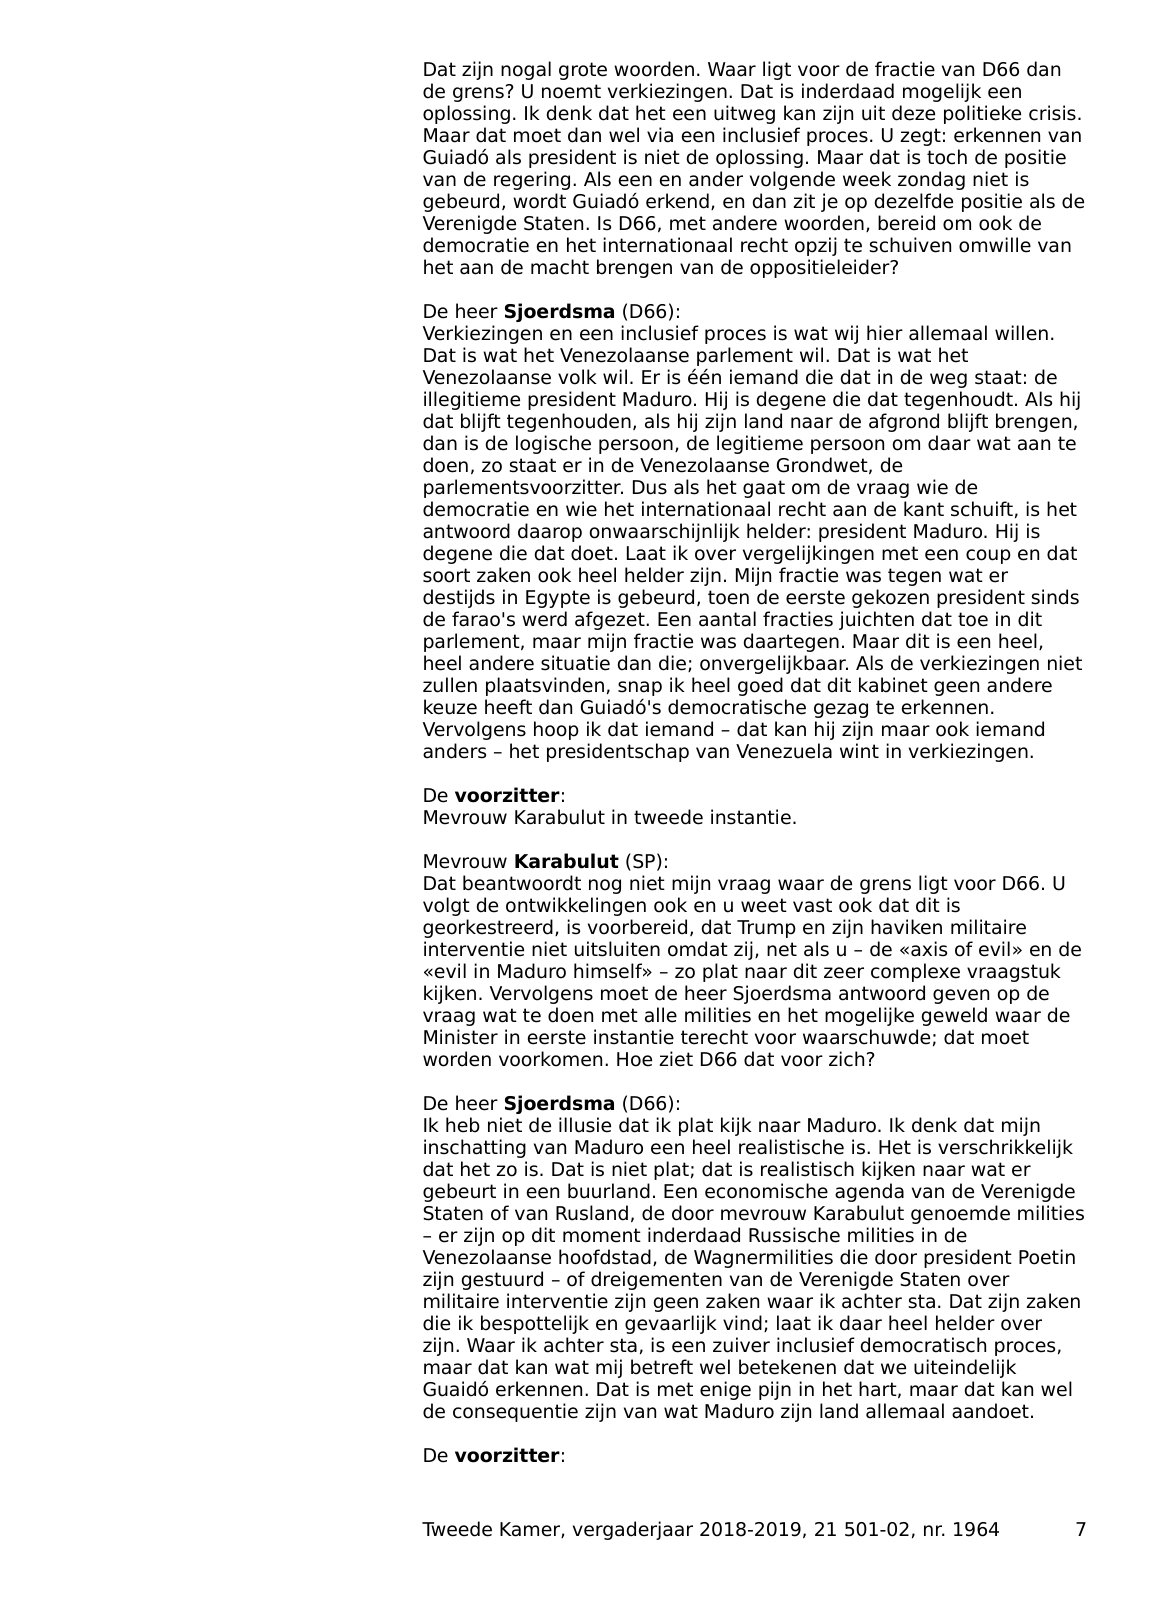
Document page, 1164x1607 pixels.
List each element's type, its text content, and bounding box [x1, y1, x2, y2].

text De voorzitter: [422, 785, 1087, 807]
text Mevrouw Karabulut (SP): [422, 851, 1087, 873]
text Dat beantwoordt nog niet mijn vraag waar de grens ligt voor D66. U volgt de ontwikkelingen ook en u weet vast ook dat dit is georkestreerd, is voorbereid, dat Trump en zijn haviken militaire interventie niet uitsluiten omdat zij, net als u – de «axis of evil» en de «evil in Maduro himself» – zo plat naar dit zeer complexe vraagstuk kijken. Vervolgens moet de heer Sjoerdsma antwoord geven op de vraag wat te doen met alle milities en het mogelijke geweld waar de Minister in eerste instantie terecht voor waarschuwde; dat moet worden voorkomen. Hoe ziet D66 dat voor zich? [422, 873, 1087, 1071]
text Mevrouw Karabulut in tweede instantie. [422, 807, 1087, 829]
text Verkiezingen en een inclusief proces is wat wij hier allemaal willen. Dat is wat het Venezolaanse parlement wil. Dat is wat het Venezolaanse volk wil. Er is één iemand die dat in de weg staat: de illegitieme president Maduro. Hij is degene die dat tegenhoudt. Als hij dat blijft tegenhouden, als hij zijn land naar de afgrond blijft brengen, dan is de logische persoon, de legitieme persoon om daar wat aan te doen, zo staat er in de Venezolaanse Grondwet, de parlementsvoorzitter. Dus als het gaat om de vraag wie de democratie en wie het internationaal recht aan de kant schuift, is het antwoord daarop onwaarschijnlijk helder: president Maduro. Hij is degene die dat doet. Laat ik over vergelijkingen met een coup en dat soort zaken ook heel helder zijn. Mijn fractie was tegen wat er destijds in Egypte is gebeurd, toen de eerste gekozen president sinds de farao's werd afgezet. Een aantal fracties juichten dat toe in dit parlement, maar mijn fractie was daartegen. Maar dit is een heel, heel andere situatie dan die; onvergelijkbaar. Als de verkiezingen niet zullen plaatsvinden, snap ik heel goed dat dit kabinet geen andere keuze heeft dan Guiadó's democratische gezag te erkennen. Vervolgens hoop ik dat iemand – dat kan hij zijn maar ook iemand anders – het presidentschap van Venezuela wint in verkiezingen. [422, 323, 1087, 763]
text Ik heb niet de illusie dat ik plat kijk naar Maduro. Ik denk dat mijn inschatting van Maduro een heel realistische is. Het is verschrikkelijk dat het zo is. Dat is niet plat; dat is realistisch kijken naar wat er gebeurt in een buurland. Een economische agenda van de Verenigde Staten of van Rusland, de door mevrouw Karabulut genoemde milities – er zijn op dit moment inderdaad Russische milities in de Venezolaanse hoofdstad, de Wagnermilities die door president Poetin zijn gestuurd – of dreigementen van de Verenigde Staten over militaire interventie zijn geen zaken waar ik achter sta. Dat zijn zaken die ik bespottelijk en gevaarlijk vind; laat ik daar heel helder over zijn. Waar ik achter sta, is een zuiver inclusief democratisch proces, maar dat kan wat mij betreft wel betekenen dat we uiteindelijk Guaidó erkennen. Dat is met enige pijn in het hart, maar dat kan wel de consequentie zijn van wat Maduro zijn land allemaal aandoet. [422, 1115, 1087, 1423]
text De heer Sjoerdsma (D66): [422, 1093, 1087, 1115]
text Dat zijn nogal grote woorden. Waar ligt voor de fractie van D66 dan de grens? U noemt verkiezingen. Dat is inderdaad mogelijk een oplossing. Ik denk dat het een uitweg kan zijn uit deze politieke crisis. Maar dat moet dan wel via een inclusief proces. U zegt: erkennen van Guiadó als president is niet de oplossing. Maar dat is toch de positie van de regering. Als een en ander volgende week zondag niet is gebeurd, wordt Guiadó erkend, en dan zit je op dezelfde positie als de Verenigde Staten. Is D66, met andere woorden, bereid om ook de democratie en het internationaal recht opzij te schuiven omwille van het aan de macht brengen van de oppositieleider? [422, 59, 1087, 279]
text De voorzitter: [422, 1445, 1087, 1467]
text De heer Sjoerdsma (D66): [422, 301, 1087, 323]
